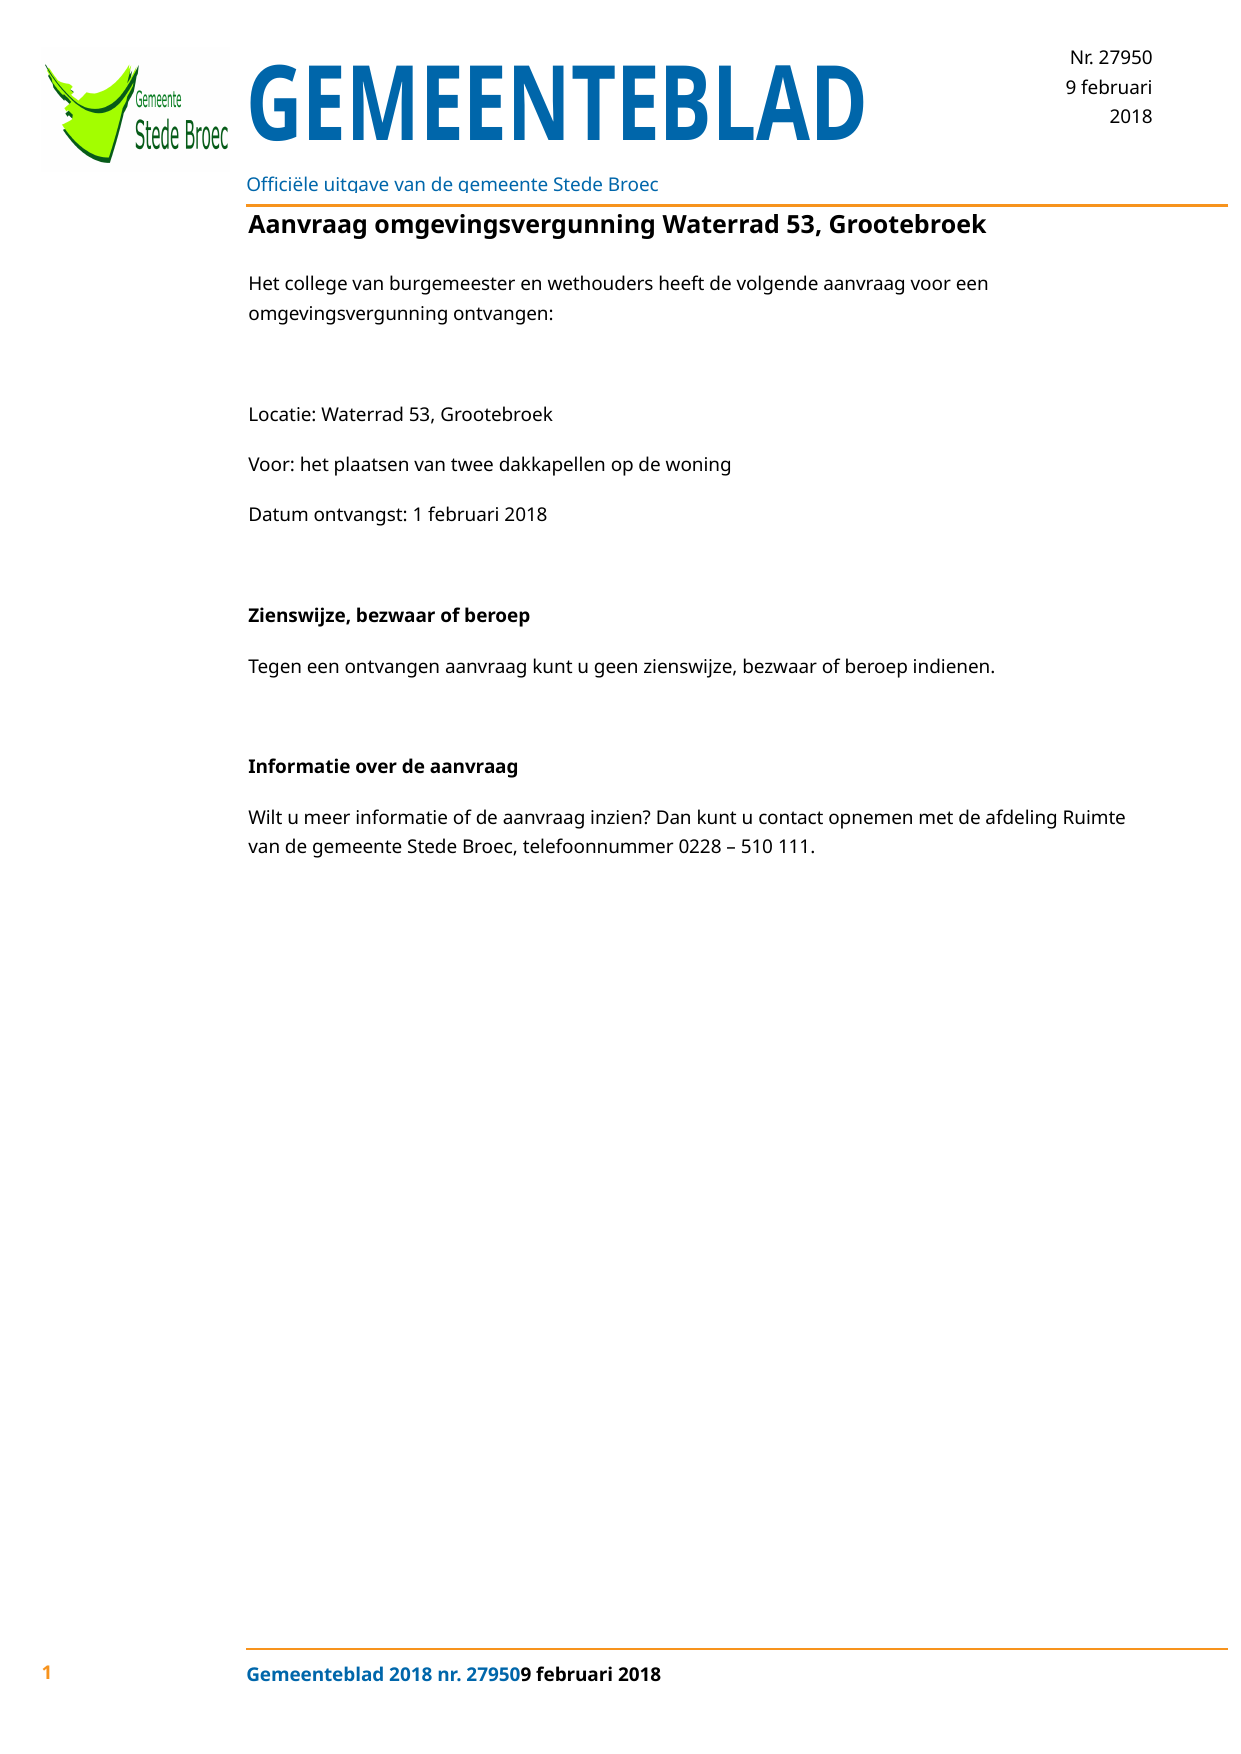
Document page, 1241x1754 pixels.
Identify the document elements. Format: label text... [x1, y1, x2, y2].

text Wilt u meer informatie of de aanvraag inzien? Dan kunt u contact opnemen met de afdeling Ruimte van de gemeente Stede Broec, telefoonnummer 0228 – 510 111. [248, 804, 1152, 859]
text Locatie: Waterrad 53, Grootebroek [248, 401, 1152, 426]
picture [41, 47, 231, 172]
text Datum ontvangst: 1 februari 2018 [248, 502, 1152, 527]
text Zienswijze, bezwaar of beroep [248, 602, 1152, 628]
text Informatie over de aanvraag [248, 754, 1152, 779]
text Het college van burgemeester en wethouders heeft de volgende aanvraag voor een omgevingsvergunning ontvangen: [248, 270, 1152, 326]
text Tegen een ontvangen aanvraag kunt u geen zienswijze, bezwaar of beroep indienen. [248, 653, 1152, 678]
text Voor: het plaatsen van twee dakkapellen op de woning [248, 451, 1152, 477]
text Aanvraag omgevingsvergunning Waterrad 53, Grootebroek [248, 207, 1152, 241]
